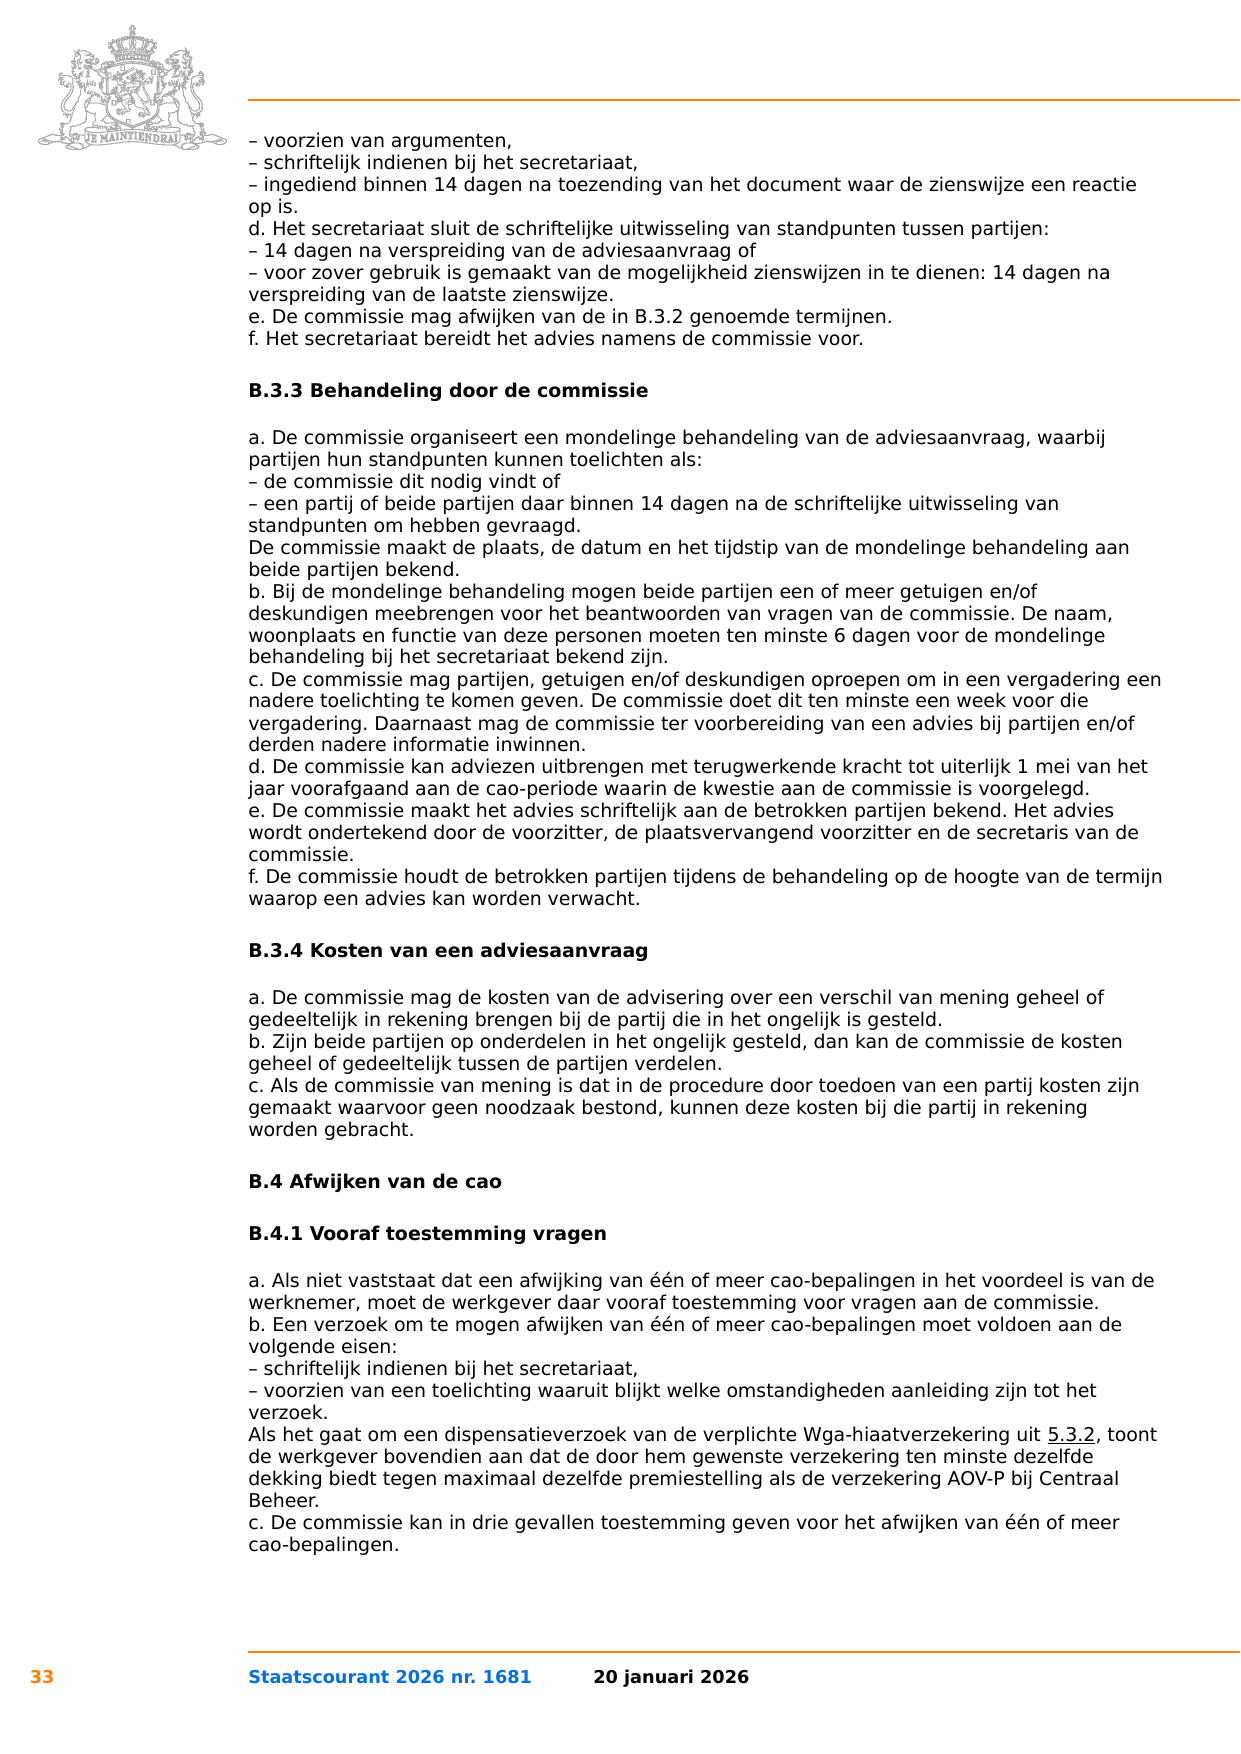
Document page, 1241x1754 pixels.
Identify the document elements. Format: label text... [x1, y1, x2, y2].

text e. De commissie mag afwijken van de in B.3.2 genoemde termijnen. [248, 306, 1163, 328]
subtitle B.3.3 Behandeling door de commissie [248, 380, 1163, 402]
text f. De commissie houdt de betrokken partijen tijdens de behandeling op de hoogte van de termijn waarop een advies kan worden verwacht. [248, 866, 1163, 910]
text – voor zover gebruik is gemaakt van de mogelijkheid zienswijzen in te dienen: 14 dagen na verspreiding van de laatste zienswijze. [248, 262, 1163, 306]
text b. Zijn beide partijen op onderdelen in het ongelijk gesteld, dan kan de commissie de kosten geheel of gedeeltelijk tussen de partijen verdelen. [248, 1031, 1163, 1075]
text – 14 dagen na verspreiding van de adviesaanvraag of [248, 240, 1163, 262]
text e. De commissie maakt het advies schriftelijk aan de betrokken partijen bekend. Het advies wordt ondertekend door de voorzitter, de plaatsvervangend voorzitter en de secretaris van de commissie. [248, 800, 1163, 866]
text d. De commissie kan adviezen uitbrengen met terugwerkende kracht tot uiterlijk 1 mei van het jaar voorafgaand aan de cao-periode waarin de kwestie aan de commissie is voorgelegd. [248, 756, 1163, 800]
text c. De commissie mag partijen, getuigen en/of deskundigen oproepen om in een vergadering een nadere toelichting te komen geven. De commissie doet dit ten minste een week voor die vergadering. Daarnaast mag de commissie ter voorbereiding van een advies bij partijen en/of derden nadere informatie inwinnen. [248, 668, 1163, 756]
text b. Bij de mondelinge behandeling mogen beide partijen een of meer getuigen en/of deskundigen meebrengen voor het beantwoorden van vragen van de commissie. De naam, woonplaats en functie van deze personen moeten ten minste 6 dagen voor de mondelinge behandeling bij het secretariaat bekend zijn. [248, 581, 1163, 668]
text De commissie maakt de plaats, de datum en het tijdstip van de mondelinge behandeling aan beide partijen bekend. [248, 537, 1163, 581]
text f. Het secretariaat bereidt het advies namens de commissie voor. [248, 328, 1163, 350]
text a. De commissie mag de kosten van de advisering over een verschil van mening geheel of gedeeltelijk in rekening brengen bij de partij die in het ongelijk is gesteld. [248, 987, 1163, 1031]
text b. Een verzoek om te mogen afwijken van één of meer cao-bepalingen moet voldoen aan de volgende eisen: [248, 1314, 1163, 1358]
subtitle B.3.4 Kosten van een adviesaanvraag [248, 940, 1163, 962]
text – een partij of beide partijen daar binnen 14 dagen na de schriftelijke uitwisseling van standpunten om hebben gevraagd. [248, 493, 1163, 537]
text – de commissie dit nodig vindt of [248, 471, 1163, 493]
text c. De commissie kan in drie gevallen toestemming geven voor het afwijken van één of meer cao-bepalingen. [248, 1512, 1163, 1556]
text – voorzien van argumenten, [248, 130, 1163, 152]
text d. Het secretariaat sluit de schriftelijke uitwisseling van standpunten tussen partijen: [248, 218, 1163, 240]
text – schriftelijk indienen bij het secretariaat, [248, 1358, 1163, 1380]
text a. De commissie organiseert een mondelinge behandeling van de adviesaanvraag, waarbij partijen hun standpunten kunnen toelichten als: [248, 427, 1163, 471]
text a. Als niet vaststaat dat een afwijking van één of meer cao-bepalingen in het voordeel is van de werknemer, moet de werkgever daar vooraf toestemming voor vragen aan de commissie. [248, 1270, 1163, 1314]
text – schriftelijk indienen bij het secretariaat, [248, 152, 1163, 174]
text – ingediend binnen 14 dagen na toezending van het document waar de zienswijze een reactie op is. [248, 174, 1163, 218]
text c. Als de commissie van mening is dat in de procedure door toedoen van een partij kosten zijn gemaakt waarvoor geen noodzaak bestond, kunnen deze kosten bij die partij in rekening worden gebracht. [248, 1075, 1163, 1141]
subtitle B.4.1 Vooraf toestemming vragen [248, 1223, 1163, 1245]
picture [38, 25, 227, 150]
text Als het gaat om een dispensatieverzoek van de verplichte Wga-hiaatverzekering uit 5.3.2, toont de werkgever bovendien aan dat de door hem gewenste verzekering ten minste dezelfde dekking biedt tegen maximaal dezelfde premiestelling als de verzekering AOV-P bij Centraal Beheer. [248, 1424, 1163, 1512]
subtitle B.4 Afwijken van de cao [248, 1171, 1163, 1193]
text – voorzien van een toelichting waaruit blijkt welke omstandigheden aanleiding zijn tot het verzoek. [248, 1380, 1163, 1424]
